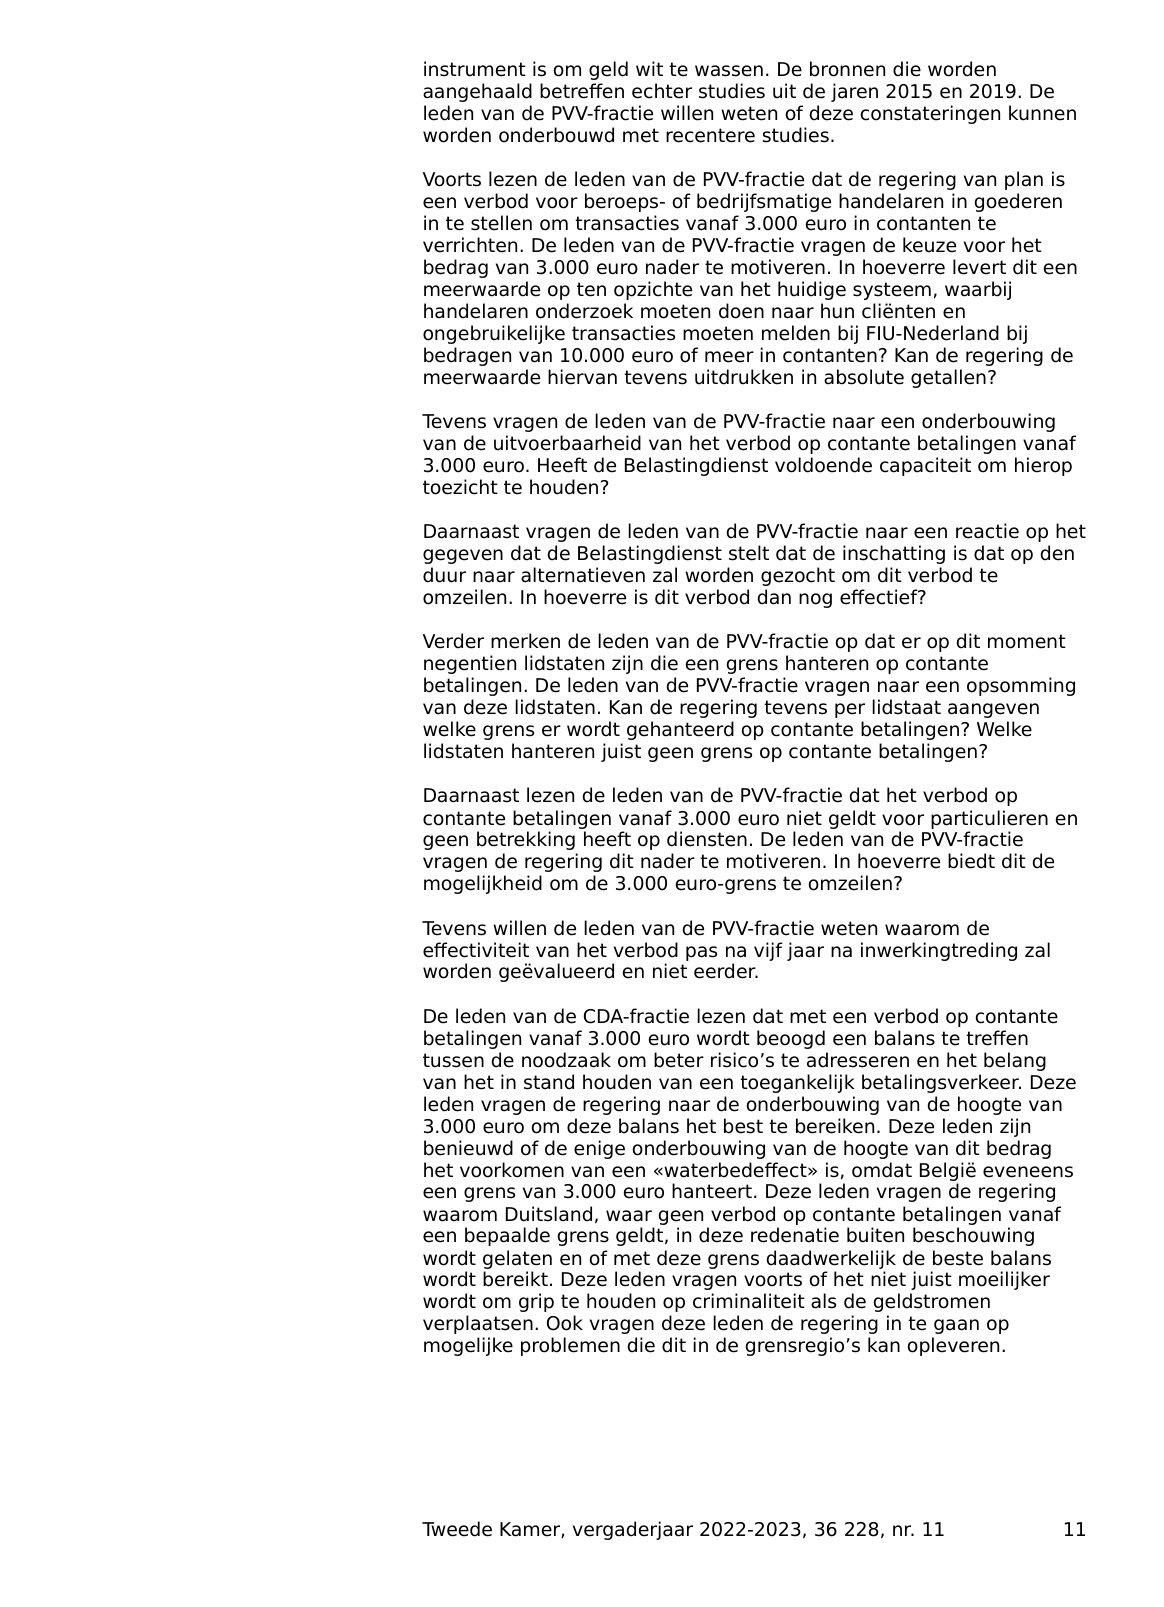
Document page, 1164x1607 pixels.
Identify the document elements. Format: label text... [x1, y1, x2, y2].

text Daarnaast vragen de leden van de PVV-fractie naar een reactie op het gegeven dat de Belastingdienst stelt dat de inschatting is dat op den duur naar alternatieven zal worden gezocht om dit verbod te omzeilen. In hoeverre is dit verbod dan nog effectief? [422, 521, 1087, 609]
text Voorts lezen de leden van de PVV-fractie dat de regering van plan is een verbod voor beroeps- of bedrijfsmatige handelaren in goederen in te stellen om transacties vanaf 3.000 euro in contanten te verrichten. De leden van de PVV-fractie vragen de keuze voor het bedrag van 3.000 euro nader te motiveren. In hoeverre levert dit een meerwaarde op ten opzichte van het huidige systeem, waarbij handelaren onderzoek moeten doen naar hun cliënten en ongebruikelijke transacties moeten melden bij FIU-Nederland bij bedragen van 10.000 euro of meer in contanten? Kan de regering de meerwaarde hiervan tevens uitdrukken in absolute getallen? [422, 169, 1087, 389]
text Verder merken de leden van de PVV-fractie op dat er op dit moment negentien lidstaten zijn die een grens hanteren op contante betalingen. De leden van de PVV-fractie vragen naar een opsomming van deze lidstaten. Kan de regering tevens per lidstaat aangeven welke grens er wordt gehanteerd op contante betalingen? Welke lidstaten hanteren juist geen grens op contante betalingen? [422, 631, 1087, 763]
text Tevens vragen de leden van de PVV-fractie naar een onderbouwing van de uitvoerbaarheid van het verbod op contante betalingen vanaf 3.000 euro. Heeft de Belastingdienst voldoende capaciteit om hierop toezicht te houden? [422, 411, 1087, 499]
text De leden van de CDA-fractie lezen dat met een verbod op contante betalingen vanaf 3.000 euro wordt beoogd een balans te treffen tussen de noodzaak om beter risico’s te adresseren en het belang van het in stand houden van een toegankelijk betalingsverkeer. Deze leden vragen de regering naar de onderbouwing van de hoogte van 3.000 euro om deze balans het best te bereiken. Deze leden zijn benieuwd of de enige onderbouwing van de hoogte van dit bedrag het voorkomen van een «waterbedeffect» is, omdat België eveneens een grens van 3.000 euro hanteert. Deze leden vragen de regering waarom Duitsland, waar geen verbod op contante betalingen vanaf een bepaalde grens geldt, in deze redenatie buiten beschouwing wordt gelaten en of met deze grens daadwerkelijk de beste balans wordt bereikt. Deze leden vragen voorts of het niet juist moeilijker wordt om grip te houden op criminaliteit als de geldstromen verplaatsen. Ook vragen deze leden de regering in te gaan op mogelijke problemen die dit in de grensregio’s kan opleveren. [422, 1006, 1087, 1357]
text instrument is om geld wit te wassen. De bronnen die worden aangehaald betreffen echter studies uit de jaren 2015 en 2019. De leden van de PVV-fractie willen weten of deze constateringen kunnen worden onderbouwd met recentere studies. [422, 59, 1087, 147]
text Daarnaast lezen de leden van de PVV-fractie dat het verbod op contante betalingen vanaf 3.000 euro niet geldt voor particulieren en geen betrekking heeft op diensten. De leden van de PVV-fractie vragen de regering dit nader te motiveren. In hoeverre biedt dit de mogelijkheid om de 3.000 euro-grens te omzeilen? [422, 785, 1087, 895]
text Tevens willen de leden van de PVV-fractie weten waarom de effectiviteit van het verbod pas na vijf jaar na inwerkingtreding zal worden geëvalueerd en niet eerder. [422, 917, 1087, 983]
